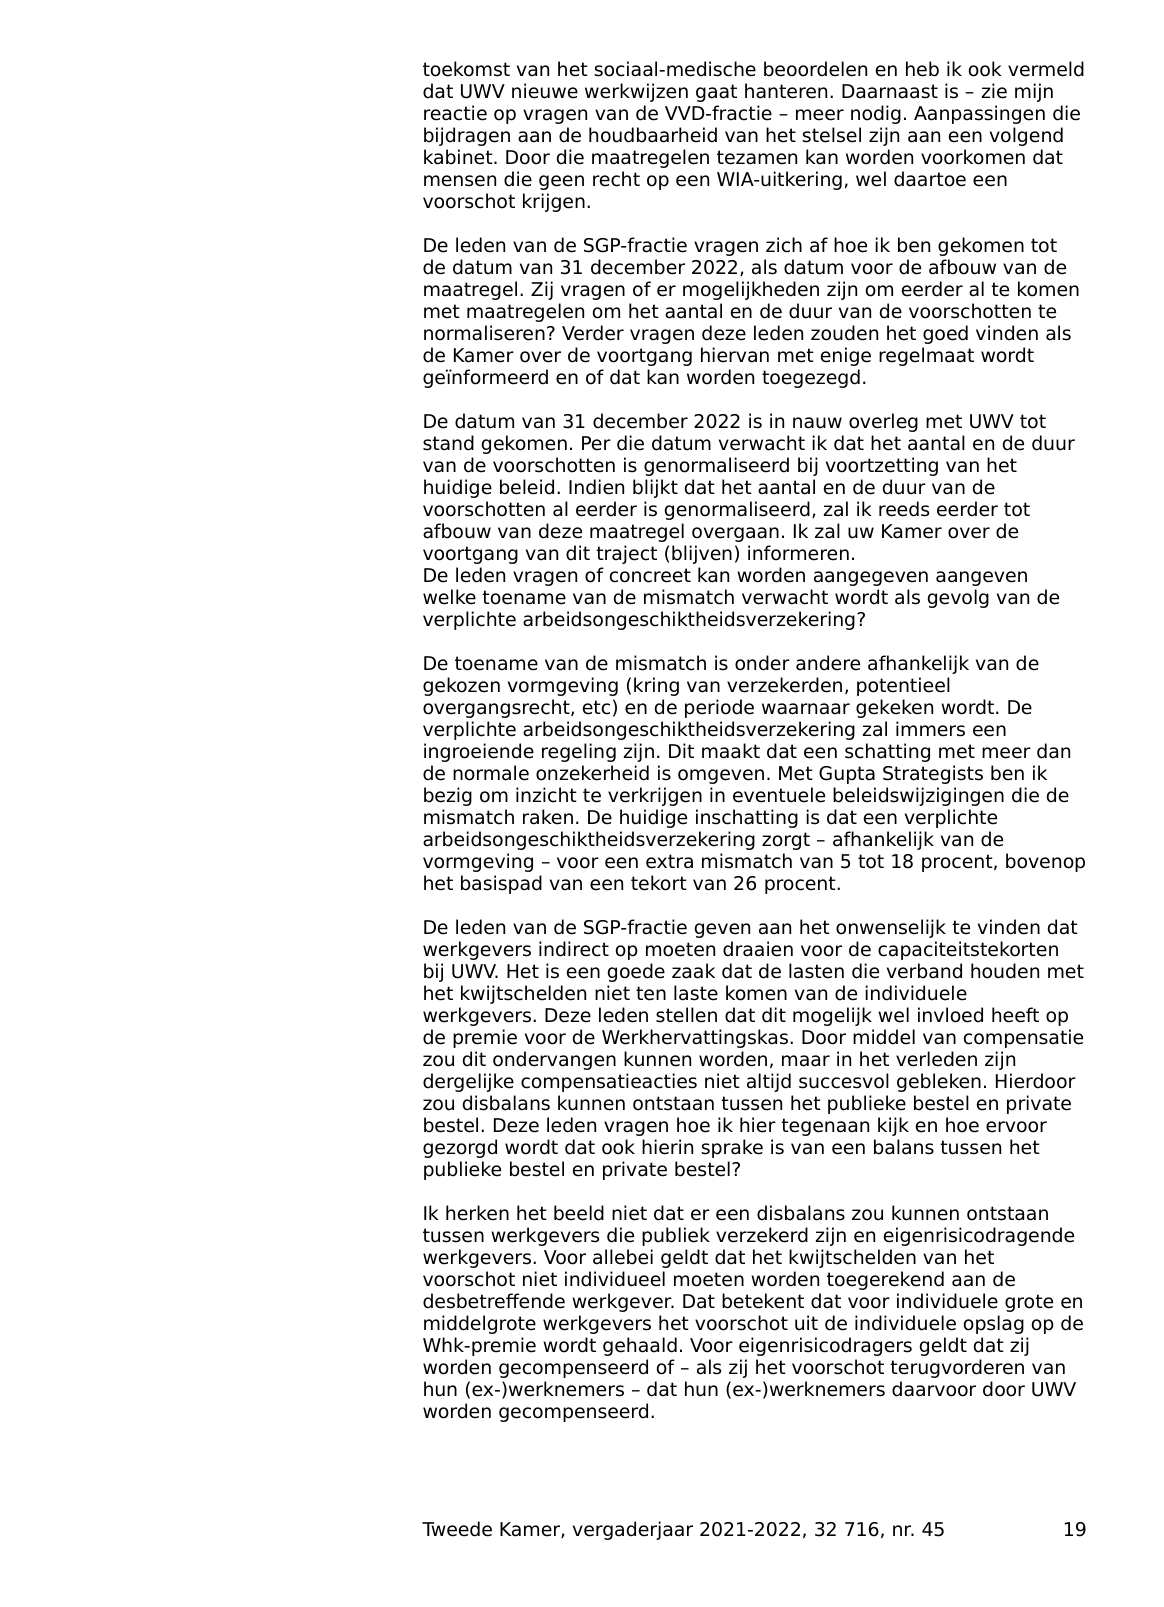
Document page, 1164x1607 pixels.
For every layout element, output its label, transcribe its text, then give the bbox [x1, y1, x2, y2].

text De leden van de SGP-fractie geven aan het onwenselijk te vinden dat werkgevers indirect op moeten draaien voor de capaciteitstekorten bij UWV. Het is een goede zaak dat de lasten die verband houden met het kwijtschelden niet ten laste komen van de individuele werkgevers. Deze leden stellen dat dit mogelijk wel invloed heeft op de premie voor de Werkhervattingskas. Door middel van compensatie zou dit ondervangen kunnen worden, maar in het verleden zijn dergelijke compensatieacties niet altijd succesvol gebleken. Hierdoor zou disbalans kunnen ontstaan tussen het publieke bestel en private bestel. Deze leden vragen hoe ik hier tegenaan kijk en hoe ervoor gezorgd wordt dat ook hierin sprake is van een balans tussen het publieke bestel en private bestel? [422, 917, 1087, 1181]
text De leden van de SGP-fractie vragen zich af hoe ik ben gekomen tot de datum van 31 december 2022, als datum voor de afbouw van de maatregel. Zij vragen of er mogelijkheden zijn om eerder al te komen met maatregelen om het aantal en de duur van de voorschotten te normaliseren? Verder vragen deze leden zouden het goed vinden als de Kamer over de voortgang hiervan met enige regelmaat wordt geïnformeerd en of dat kan worden toegezegd. [422, 235, 1087, 389]
text De datum van 31 december 2022 is in nauw overleg met UWV tot stand gekomen. Per die datum verwacht ik dat het aantal en de duur van de voorschotten is genormaliseerd bij voortzetting van het huidige beleid. Indien blijkt dat het aantal en de duur van de voorschotten al eerder is genormaliseerd, zal ik reeds eerder tot afbouw van deze maatregel overgaan. Ik zal uw Kamer over de voortgang van dit traject (blijven) informeren. [422, 411, 1087, 565]
text Ik herken het beeld niet dat er een disbalans zou kunnen ontstaan tussen werkgevers die publiek verzekerd zijn en eigenrisicodragende werkgevers. Voor allebei geldt dat het kwijtschelden van het voorschot niet individueel moeten worden toegerekend aan de desbetreffende werkgever. Dat betekent dat voor individuele grote en middelgrote werkgevers het voorschot uit de individuele opslag op de Whk-premie wordt gehaald. Voor eigenrisicodragers geldt dat zij worden gecompenseerd of – als zij het voorschot terugvorderen van hun (ex-)werknemers – dat hun (ex-)werknemers daarvoor door UWV worden gecompenseerd. [422, 1203, 1087, 1423]
text De leden vragen of concreet kan worden aangegeven aangeven welke toename van de mismatch verwacht wordt als gevolg van de verplichte arbeidsongeschiktheidsverzekering? [422, 565, 1087, 631]
text toekomst van het sociaal-medische beoordelen en heb ik ook vermeld dat UWV nieuwe werkwijzen gaat hanteren. Daarnaast is – zie mijn reactie op vragen van de VVD-fractie – meer nodig. Aanpassingen die bijdragen aan de houdbaarheid van het stelsel zijn aan een volgend kabinet. Door die maatregelen tezamen kan worden voorkomen dat mensen die geen recht op een WIA-uitkering, wel daartoe een voorschot krijgen. [422, 59, 1087, 213]
text De toename van de mismatch is onder andere afhankelijk van de gekozen vormgeving (kring van verzekerden, potentieel overgangsrecht, etc) en de periode waarnaar gekeken wordt. De verplichte arbeidsongeschiktheidsverzekering zal immers een ingroeiende regeling zijn. Dit maakt dat een schatting met meer dan de normale onzekerheid is omgeven. Met Gupta Strategists ben ik bezig om inzicht te verkrijgen in eventuele beleidswijzigingen die de mismatch raken. De huidige inschatting is dat een verplichte arbeidsongeschiktheidsverzekering zorgt – afhankelijk van de vormgeving – voor een extra mismatch van 5 tot 18 procent, bovenop het basispad van een tekort van 26 procent. [422, 653, 1087, 895]
